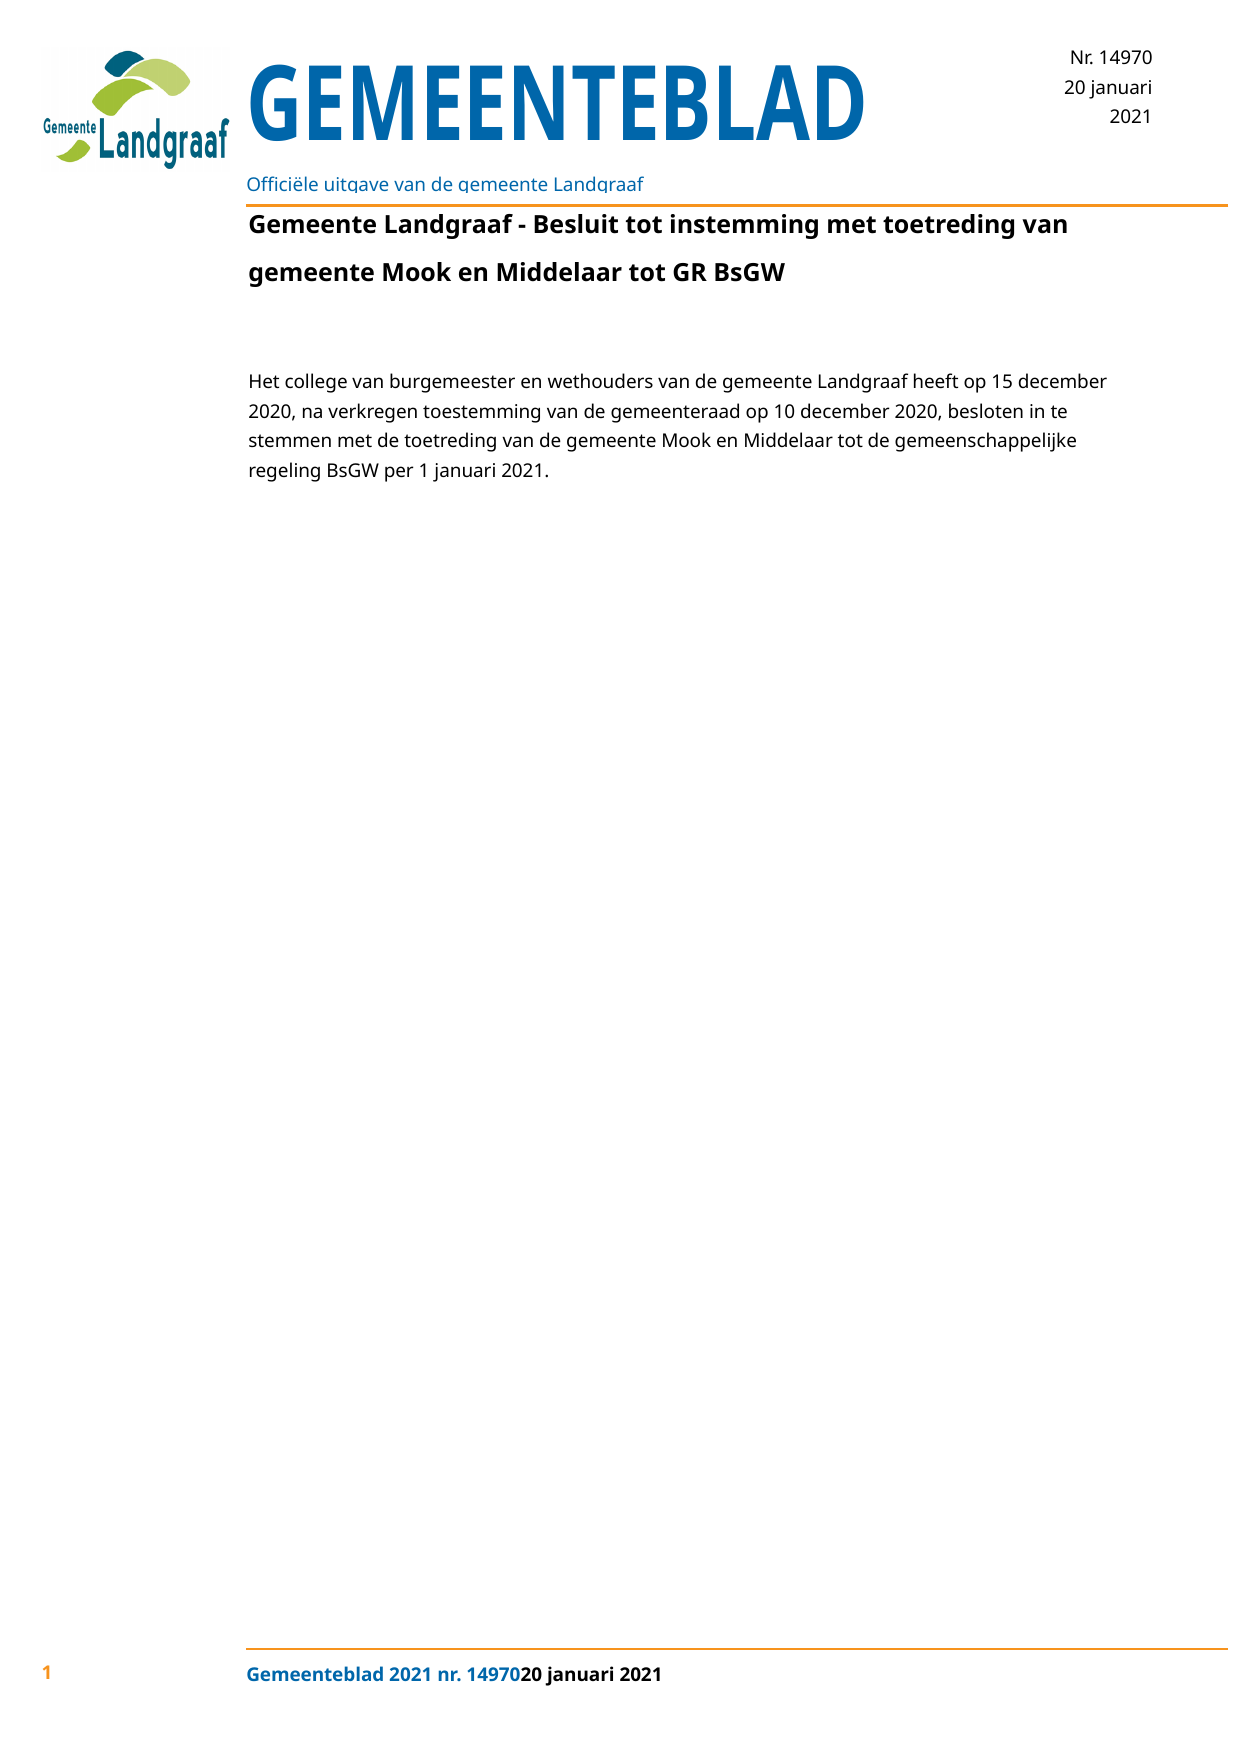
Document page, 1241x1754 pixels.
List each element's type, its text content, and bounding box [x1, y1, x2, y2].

text Gemeente Landgraaf - Besluit tot instemming met toetreding van gemeente Mook en Middelaar tot GR BsGW [248, 207, 1152, 288]
text Het college van burgemeester en wethouders van de gemeente Landgraaf heeft op 15 december 2020, na verkregen toestemming van de gemeenteraad op 10 december 2020, besloten in te stemmen met de toetreding van de gemeente Mook en Middelaar tot de gemeenschappelijke regeling BsGW per 1 januari 2021. [248, 368, 1152, 483]
picture [41, 47, 231, 172]
